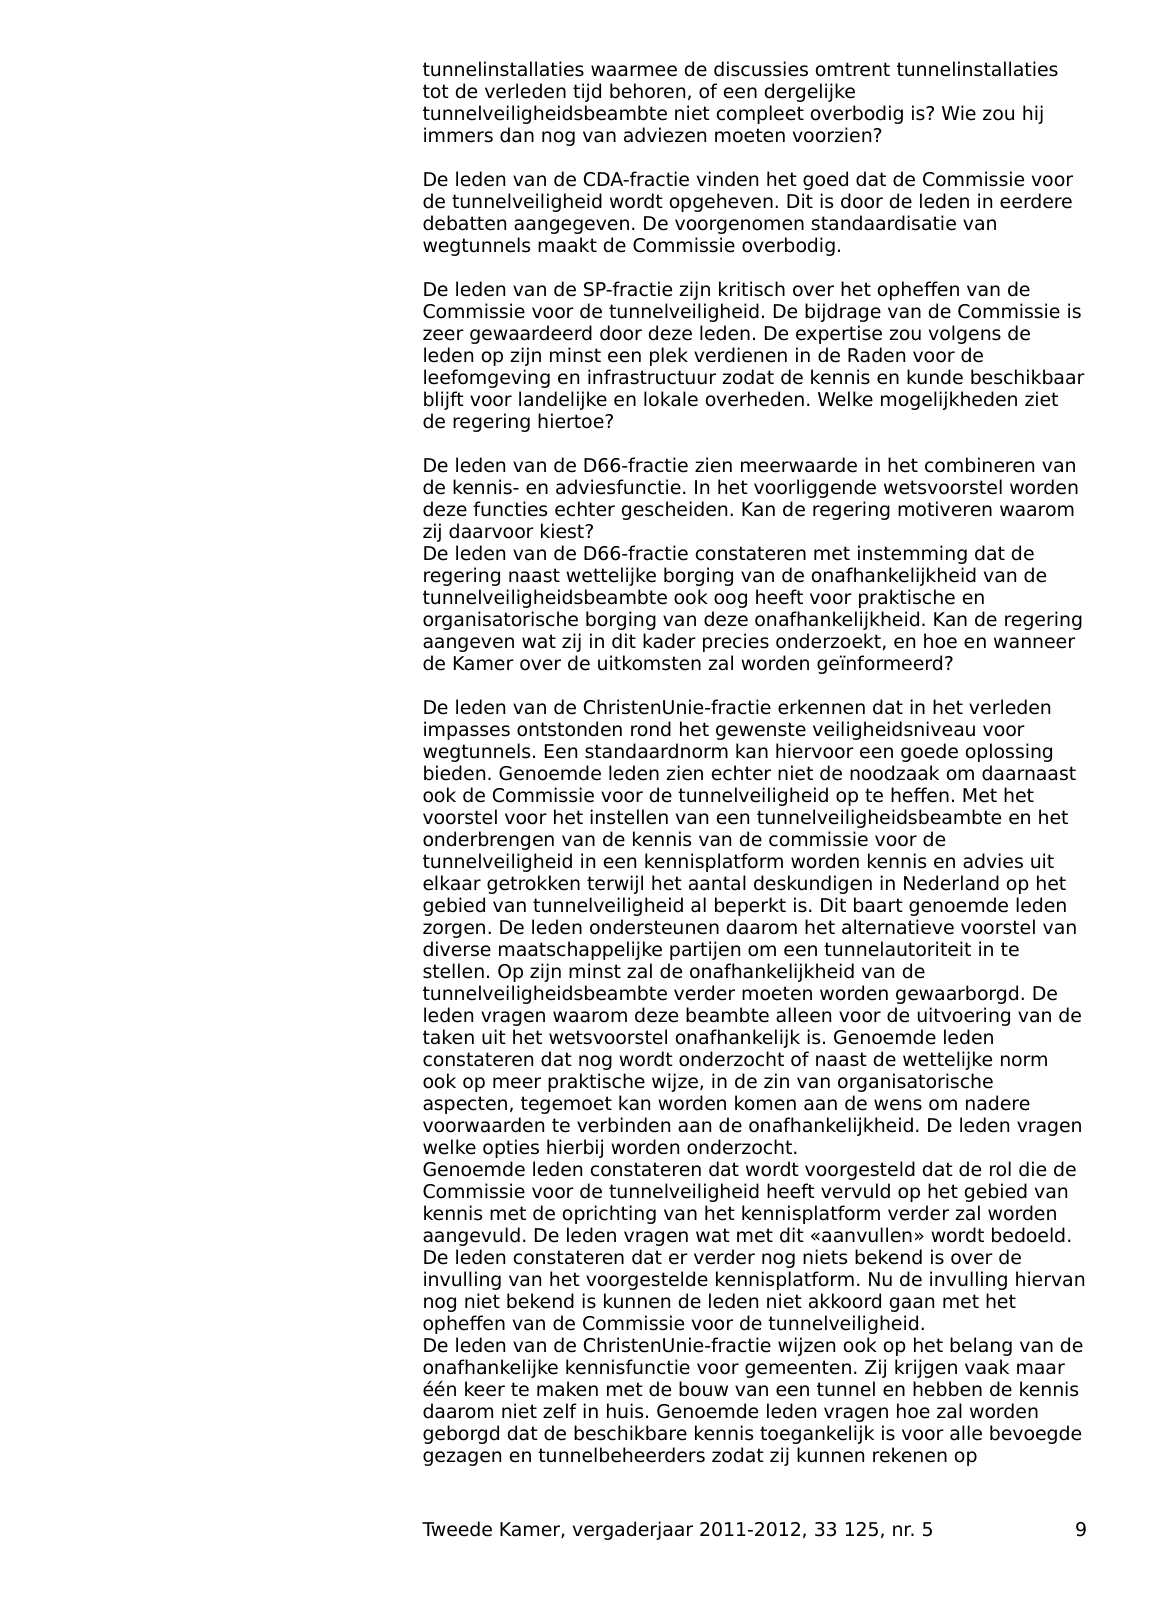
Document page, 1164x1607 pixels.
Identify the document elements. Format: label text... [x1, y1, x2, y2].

text De leden van de SP-fractie zijn kritisch over het opheffen van de Commissie voor de tunnelveiligheid. De bijdrage van de Commissie is zeer gewaardeerd door deze leden. De expertise zou volgens de leden op zijn minst een plek verdienen in de Raden voor de leefomgeving en infrastructuur zodat de kennis en kunde beschikbaar blijft voor landelijke en lokale overheden. Welke mogelijkheden ziet de regering hiertoe? [422, 279, 1087, 433]
text De leden van de ChristenUnie-fractie erkennen dat in het verleden impasses ontstonden rond het gewenste veiligheidsniveau voor wegtunnels. Een standaardnorm kan hiervoor een goede oplossing bieden. Genoemde leden zien echter niet de noodzaak om daarnaast ook de Commissie voor de tunnelveiligheid op te heffen. Met het voorstel voor het instellen van een tunnelveiligheidsbeambte en het onderbrengen van de kennis van de commissie voor de tunnelveiligheid in een kennisplatform worden kennis en advies uit elkaar getrokken terwijl het aantal deskundigen in Nederland op het gebied van tunnelveiligheid al beperkt is. Dit baart genoemde leden zorgen. De leden ondersteunen daarom het alternatieve voorstel van diverse maatschappelijke partijen om een tunnelautoriteit in te stellen. Op zijn minst zal de onafhankelijkheid van de tunnelveiligheidsbeambte verder moeten worden gewaarborgd. De leden vragen waarom deze beambte alleen voor de uitvoering van de taken uit het wetsvoorstel onafhankelijk is. Genoemde leden constateren dat nog wordt onderzocht of naast de wettelijke norm ook op meer praktische wijze, in de zin van organisatorische aspecten, tegemoet kan worden komen aan de wens om nadere voorwaarden te verbinden aan de onafhankelijkheid. De leden vragen welke opties hierbij worden onderzocht. [422, 697, 1087, 1159]
text Genoemde leden constateren dat wordt voorgesteld dat de rol die de Commissie voor de tunnelveiligheid heeft vervuld op het gebied van kennis met de oprichting van het kennisplatform verder zal worden aangevuld. De leden vragen wat met dit «aanvullen» wordt bedoeld. De leden constateren dat er verder nog niets bekend is over de invulling van het voorgestelde kennisplatform. Nu de invulling hiervan nog niet bekend is kunnen de leden niet akkoord gaan met het opheffen van de Commissie voor de tunnelveiligheid. [422, 1159, 1087, 1335]
text De leden van de D66-fractie zien meerwaarde in het combineren van de kennis- en adviesfunctie. In het voorliggende wetsvoorstel worden deze functies echter gescheiden. Kan de regering motiveren waarom zij daarvoor kiest? [422, 455, 1087, 543]
text De leden van de CDA-fractie vinden het goed dat de Commissie voor de tunnelveiligheid wordt opgeheven. Dit is door de leden in eerdere debatten aangegeven. De voorgenomen standaardisatie van wegtunnels maakt de Commissie overbodig. [422, 169, 1087, 257]
text tunnelinstallaties waarmee de discussies omtrent tunnelinstallaties tot de verleden tijd behoren, of een dergelijke tunnelveiligheidsbeambte niet compleet overbodig is? Wie zou hij immers dan nog van adviezen moeten voorzien? [422, 59, 1087, 147]
text De leden van de ChristenUnie-fractie wijzen ook op het belang van de onafhankelijke kennisfunctie voor gemeenten. Zij krijgen vaak maar één keer te maken met de bouw van een tunnel en hebben de kennis daarom niet zelf in huis. Genoemde leden vragen hoe zal worden geborgd dat de beschikbare kennis toegankelijk is voor alle bevoegde gezagen en tunnelbeheerders zodat zij kunnen rekenen op [422, 1335, 1087, 1467]
text De leden van de D66-fractie constateren met instemming dat de regering naast wettelijke borging van de onafhankelijkheid van de tunnelveiligheidsbeambte ook oog heeft voor praktische en organisatorische borging van deze onafhankelijkheid. Kan de regering aangeven wat zij in dit kader precies onderzoekt, en hoe en wanneer de Kamer over de uitkomsten zal worden geïnformeerd? [422, 543, 1087, 675]
